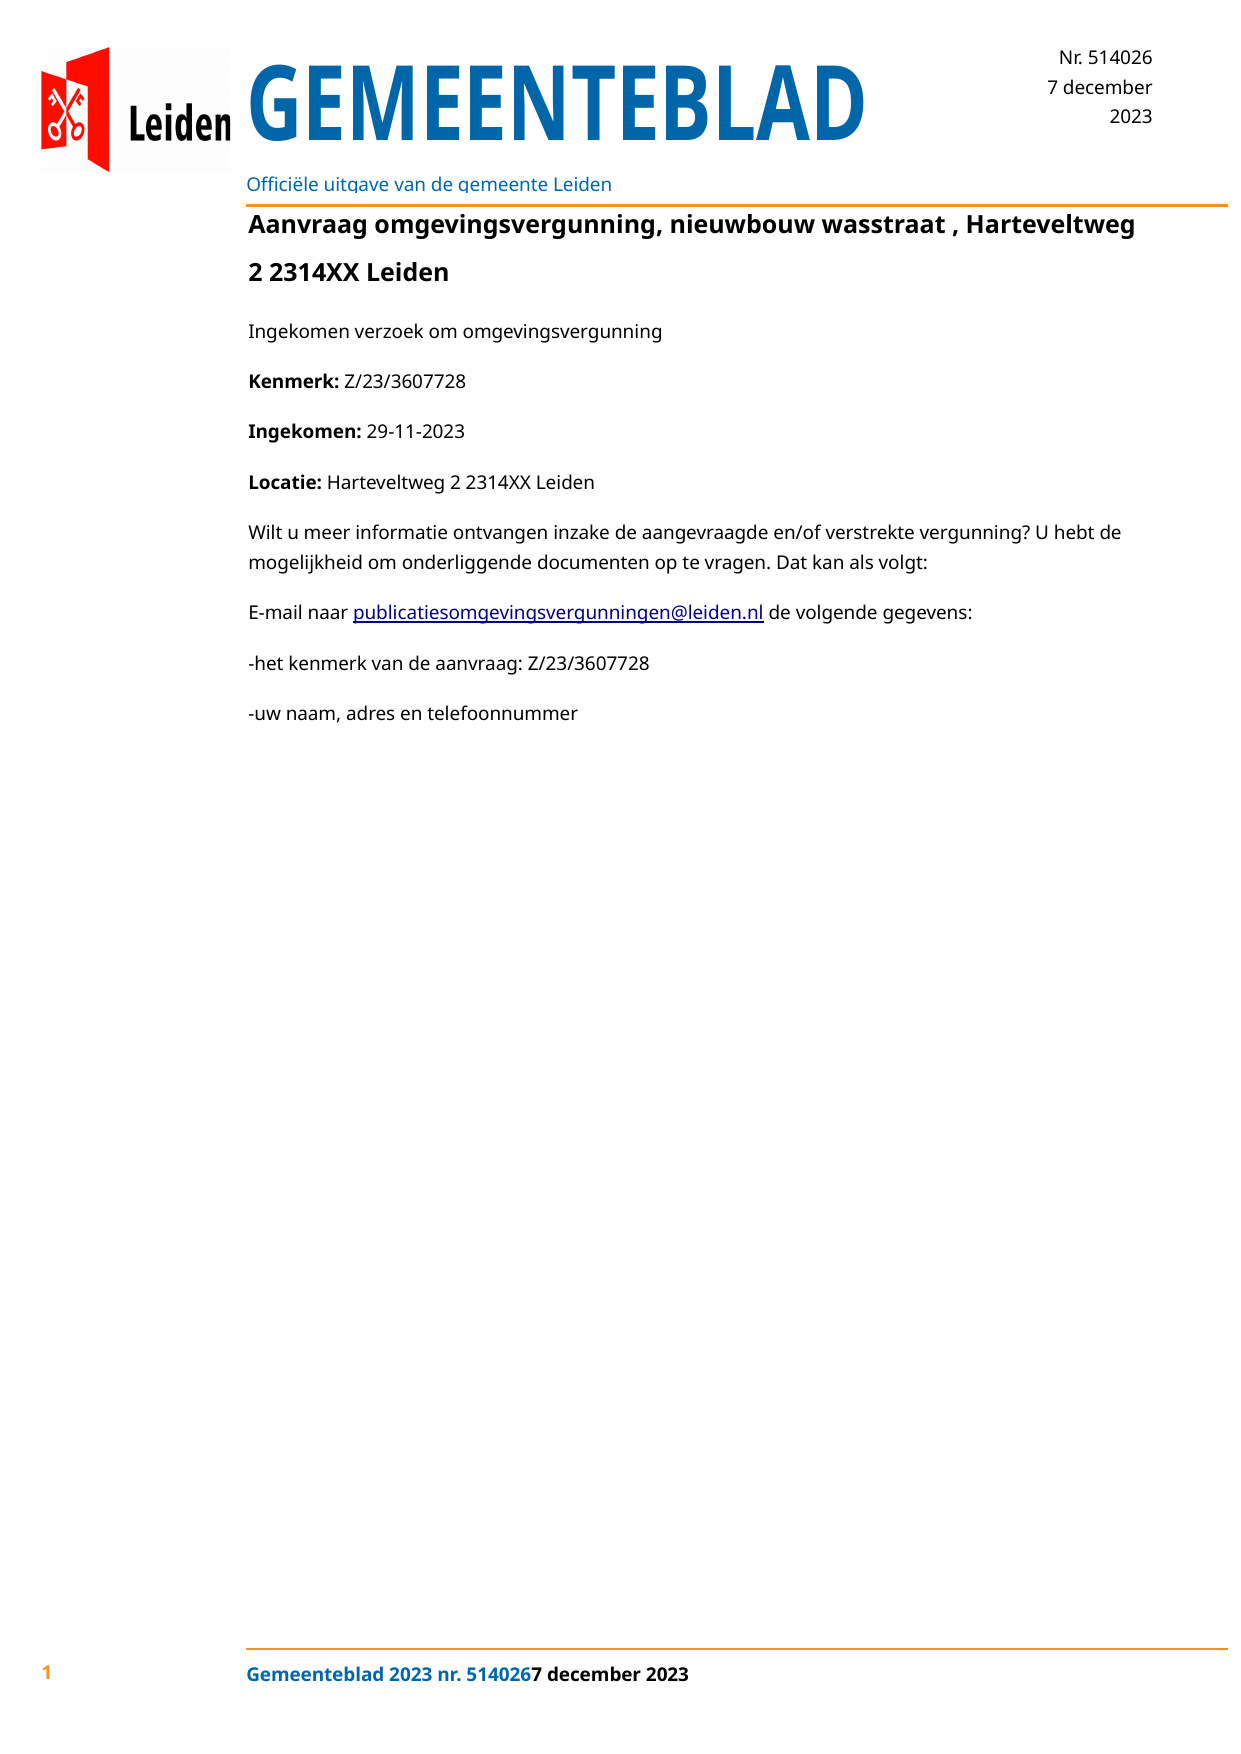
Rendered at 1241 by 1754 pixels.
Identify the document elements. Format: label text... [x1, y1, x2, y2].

text Kenmerk: Z/23/3607728 [248, 368, 1152, 394]
text -het kenmerk van de aanvraag: Z/23/3607728 [248, 650, 1152, 676]
text Ingekomen verzoek om omgevingsvergunning [248, 318, 1152, 344]
text -uw naam, adres en telefoonnummer [248, 700, 1152, 726]
text Aanvraag omgevingsvergunning, nieuwbouw wasstraat , Harteveltweg 2 2314XX Leiden [248, 207, 1152, 288]
text Locatie: Harteveltweg 2 2314XX Leiden [248, 469, 1152, 495]
text E-mail naar publicatiesomgevingsvergunningen@leiden.nl de volgende gegevens: [248, 599, 1152, 625]
text Ingekomen: 29-11-2023 [248, 419, 1152, 444]
text Wilt u meer informatie ontvangen inzake de aangevraagde en/of verstrekte vergunning? U hebt de mogelijkheid om onderliggende documenten op te vragen. Dat kan als volgt: [248, 519, 1152, 575]
picture [41, 47, 231, 172]
